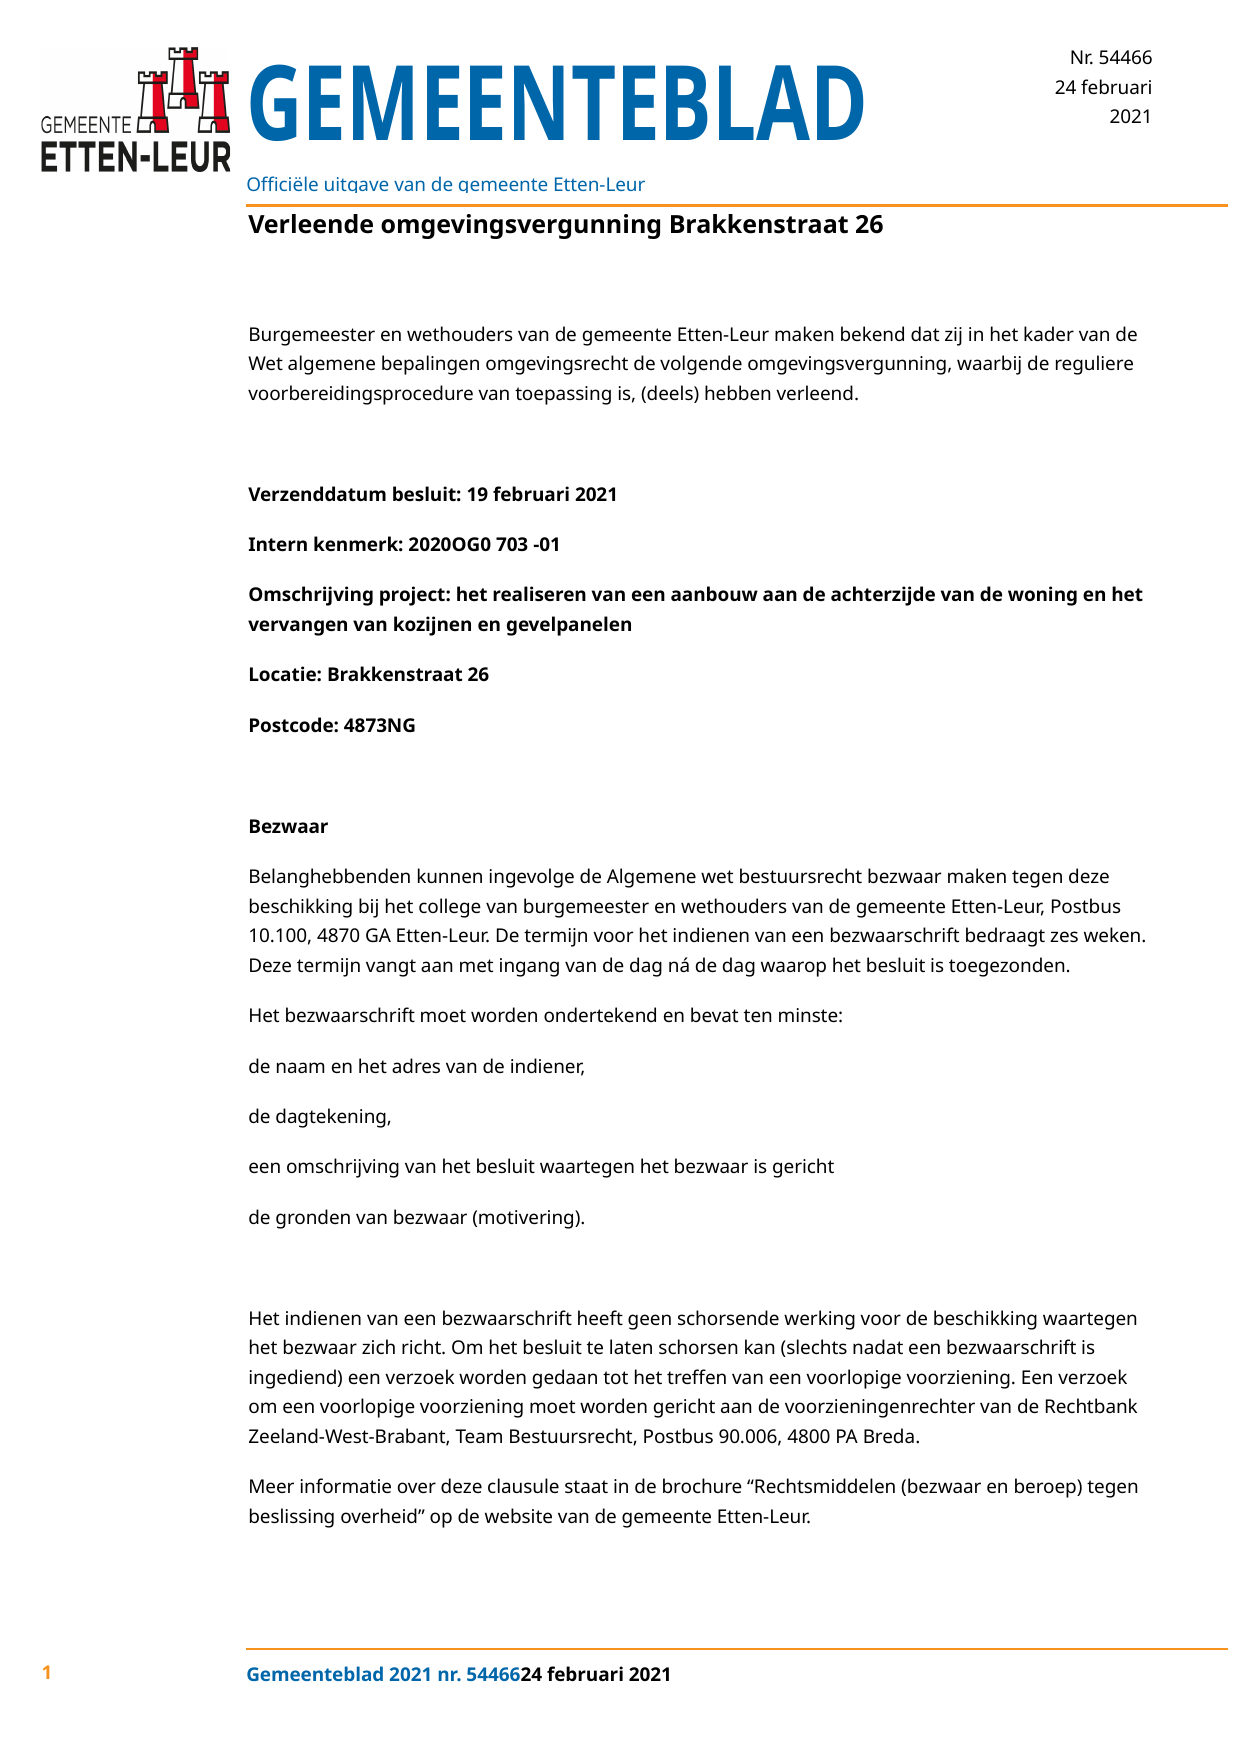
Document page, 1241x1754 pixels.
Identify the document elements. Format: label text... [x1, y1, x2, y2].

text Postcode: 4873NG [248, 712, 1152, 738]
text de dagtekening, [248, 1103, 1152, 1129]
text Verzenddatum besluit: 19 februari 2021 [248, 481, 1152, 506]
text Verleende omgevingsvergunning Brakkenstraat 26 [248, 207, 1152, 241]
text Locatie: Brakkenstraat 26 [248, 662, 1152, 687]
text Belanghebbenden kunnen ingevolge de Algemene wet bestuursrecht bezwaar maken tegen deze beschikking bij het college van burgemeester en wethouders van de gemeente Etten-Leur, Postbus 10.100, 4870 GA Etten-Leur. De termijn voor het indienen van een bezwaarschrift bedraagt zes weken. Deze termijn vangt aan met ingang van de dag ná de dag waarop het besluit is toegezonden. [248, 863, 1152, 978]
text een omschrijving van het besluit waartegen het bezwaar is gericht [248, 1154, 1152, 1179]
text de gronden van bezwaar (motivering). [248, 1204, 1152, 1230]
text de naam en het adres van de indiener, [248, 1053, 1152, 1078]
text Intern kenmerk: 2020OG0 703 -01 [248, 531, 1152, 557]
text Burgemeester en wethouders van de gemeente Etten-Leur maken bekend dat zij in het kader van de Wet algemene bepalingen omgevingsrecht de volgende omgevingsvergunning, waarbij de reguliere voorbereidingsprocedure van toepassing is, (deels) hebben verleend. [248, 321, 1152, 406]
picture [41, 47, 231, 172]
text Omschrijving project: het realiseren van een aanbouw aan de achterzijde van de woning en het vervangen van kozijnen en gevelpanelen [248, 582, 1152, 637]
text Meer informatie over deze clausule staat in de brochure “Rechtsmiddelen (bezwaar en beroep) tegen beslissing overheid” op de website van de gemeente Etten-Leur. [248, 1474, 1152, 1529]
text Het bezwaarschrift moet worden ondertekend en bevat ten minste: [248, 1002, 1152, 1028]
text Het indienen van een bezwaarschrift heeft geen schorsende werking voor de beschikking waartegen het bezwaar zich richt. Om het besluit te laten schorsen kan (slechts nadat een bezwaarschrift is ingediend) een verzoek worden gedaan tot het treffen van een voorlopige voorziening. Een verzoek om een voorlopige voorziening moet worden gericht aan de voorzieningenrechter van de Rechtbank Zeeland-West-Brabant, Team Bestuursrecht, Postbus 90.006, 4800 PA Breda. [248, 1305, 1152, 1449]
text Bezwaar [248, 813, 1152, 838]
